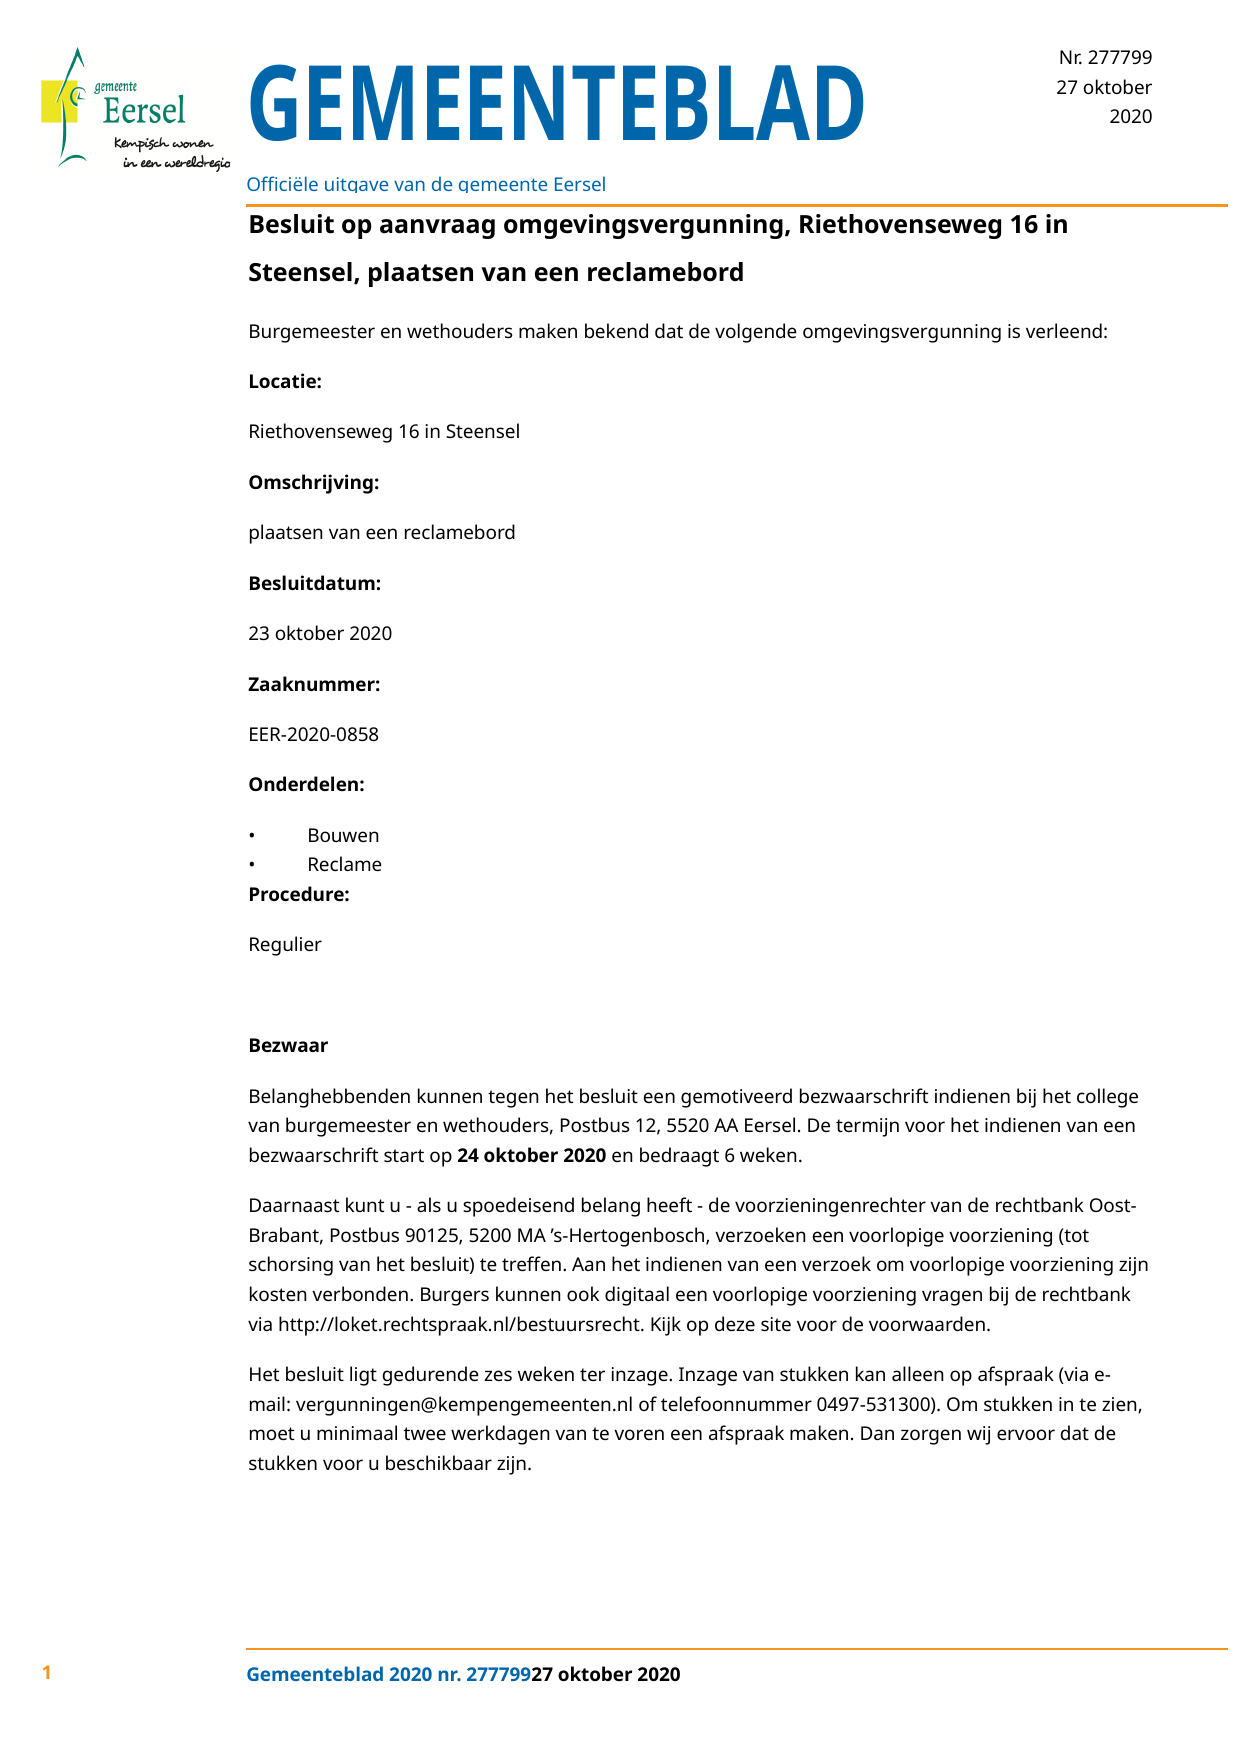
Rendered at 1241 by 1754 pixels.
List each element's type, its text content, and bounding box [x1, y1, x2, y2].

text Zaaknummer: [248, 671, 1152, 697]
text Belanghebbenden kunnen tegen het besluit een gemotiveerd bezwaarschrift indienen bij het college van burgemeester en wethouders, Postbus 12, 5520 AA Eersel. De termijn voor het indienen van een bezwaarschrift start op 24 oktober 2020 en bedraagt 6 weken. [248, 1083, 1152, 1168]
text EER-2020-0858 [248, 721, 1152, 747]
text Omschrijving: [248, 469, 1152, 495]
text Burgemeester en wethouders maken bekend dat de volgende omgevingsvergunning is verleend: [248, 318, 1152, 344]
text Besluit op aanvraag omgevingsvergunning, Riethovenseweg 16 in Steensel, plaatsen van een reclamebord [248, 207, 1152, 288]
text Besluitdatum: [248, 570, 1152, 596]
text 23 oktober 2020 [248, 620, 1152, 646]
text Daarnaast kunt u - als u spoedeisend belang heeft - de voorzieningenrechter van de rechtbank Oost-Brabant, Postbus 90125, 5200 MA ’s-Hertogenbosch, verzoeken een voorlopige voorziening (tot schorsing van het besluit) te treffen. Aan het indienen van een verzoek om voorlopige voorziening zijn kosten verbonden. Burgers kunnen ook digitaal een voorlopige voorziening vragen bij de rechtbank via http://loket.rechtspraak.nl/bestuursrecht. Kijk op deze site voor de voorwaarden. [248, 1192, 1152, 1337]
text Het besluit ligt gedurende zes weken ter inzage. Inzage van stukken kan alleen op afspraak (via e-mail: vergunningen@kempengemeenten.nl of telefoonnummer 0497-531300). Om stukken in te zien, moet u minimaal twee werkdagen van te voren een afspraak maken. Dan zorgen wij ervoor dat de stukken voor u beschikbaar zijn. [248, 1361, 1152, 1476]
text Bezwaar [248, 1032, 1152, 1058]
text Regulier [248, 932, 1152, 957]
list Reclame [248, 852, 1152, 877]
list Bouwen [248, 822, 1152, 848]
picture [41, 47, 231, 172]
text plaatsen van een reclamebord [248, 519, 1152, 545]
text Onderdelen: [248, 772, 1152, 797]
text Riethovenseweg 16 in Steensel [248, 419, 1152, 444]
text Locatie: [248, 368, 1152, 394]
text Procedure: [248, 881, 1152, 907]
